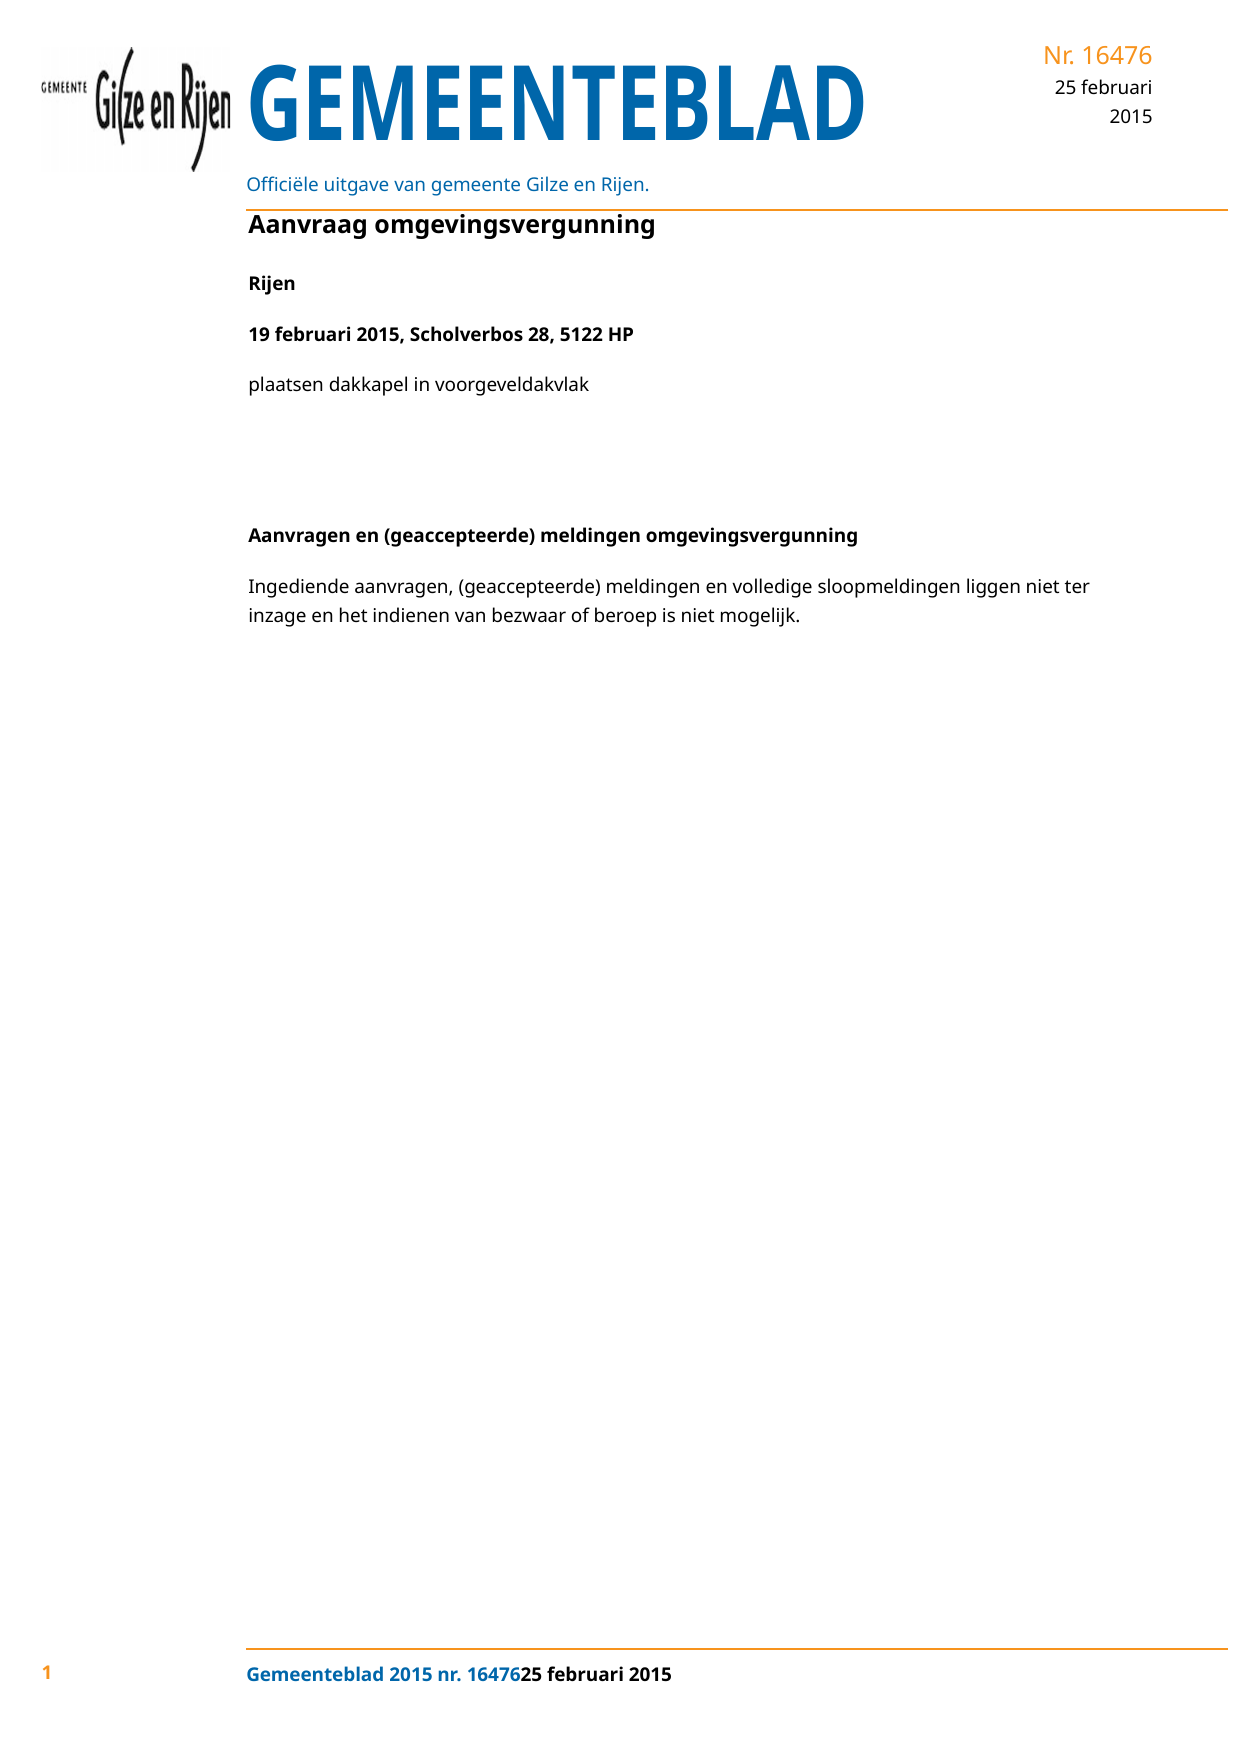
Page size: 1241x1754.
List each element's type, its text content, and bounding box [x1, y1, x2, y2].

text plaatsen dakkapel in voorgeveldakvlak [248, 371, 1152, 397]
picture [41, 47, 231, 172]
text Ingediende aanvragen, (geaccepteerde) meldingen en volledige sloopmeldingen liggen niet ter inzage en het indienen van bezwaar of beroep is niet mogelijk. [248, 573, 1152, 628]
text Aanvragen en (geaccepteerde) meldingen omgevingsvergunning [248, 522, 1152, 548]
text Rijen [248, 270, 1152, 296]
text 19 februari 2015, Scholverbos 28, 5122 HP [248, 321, 1152, 346]
text Aanvraag omgevingsvergunning [248, 211, 1152, 241]
